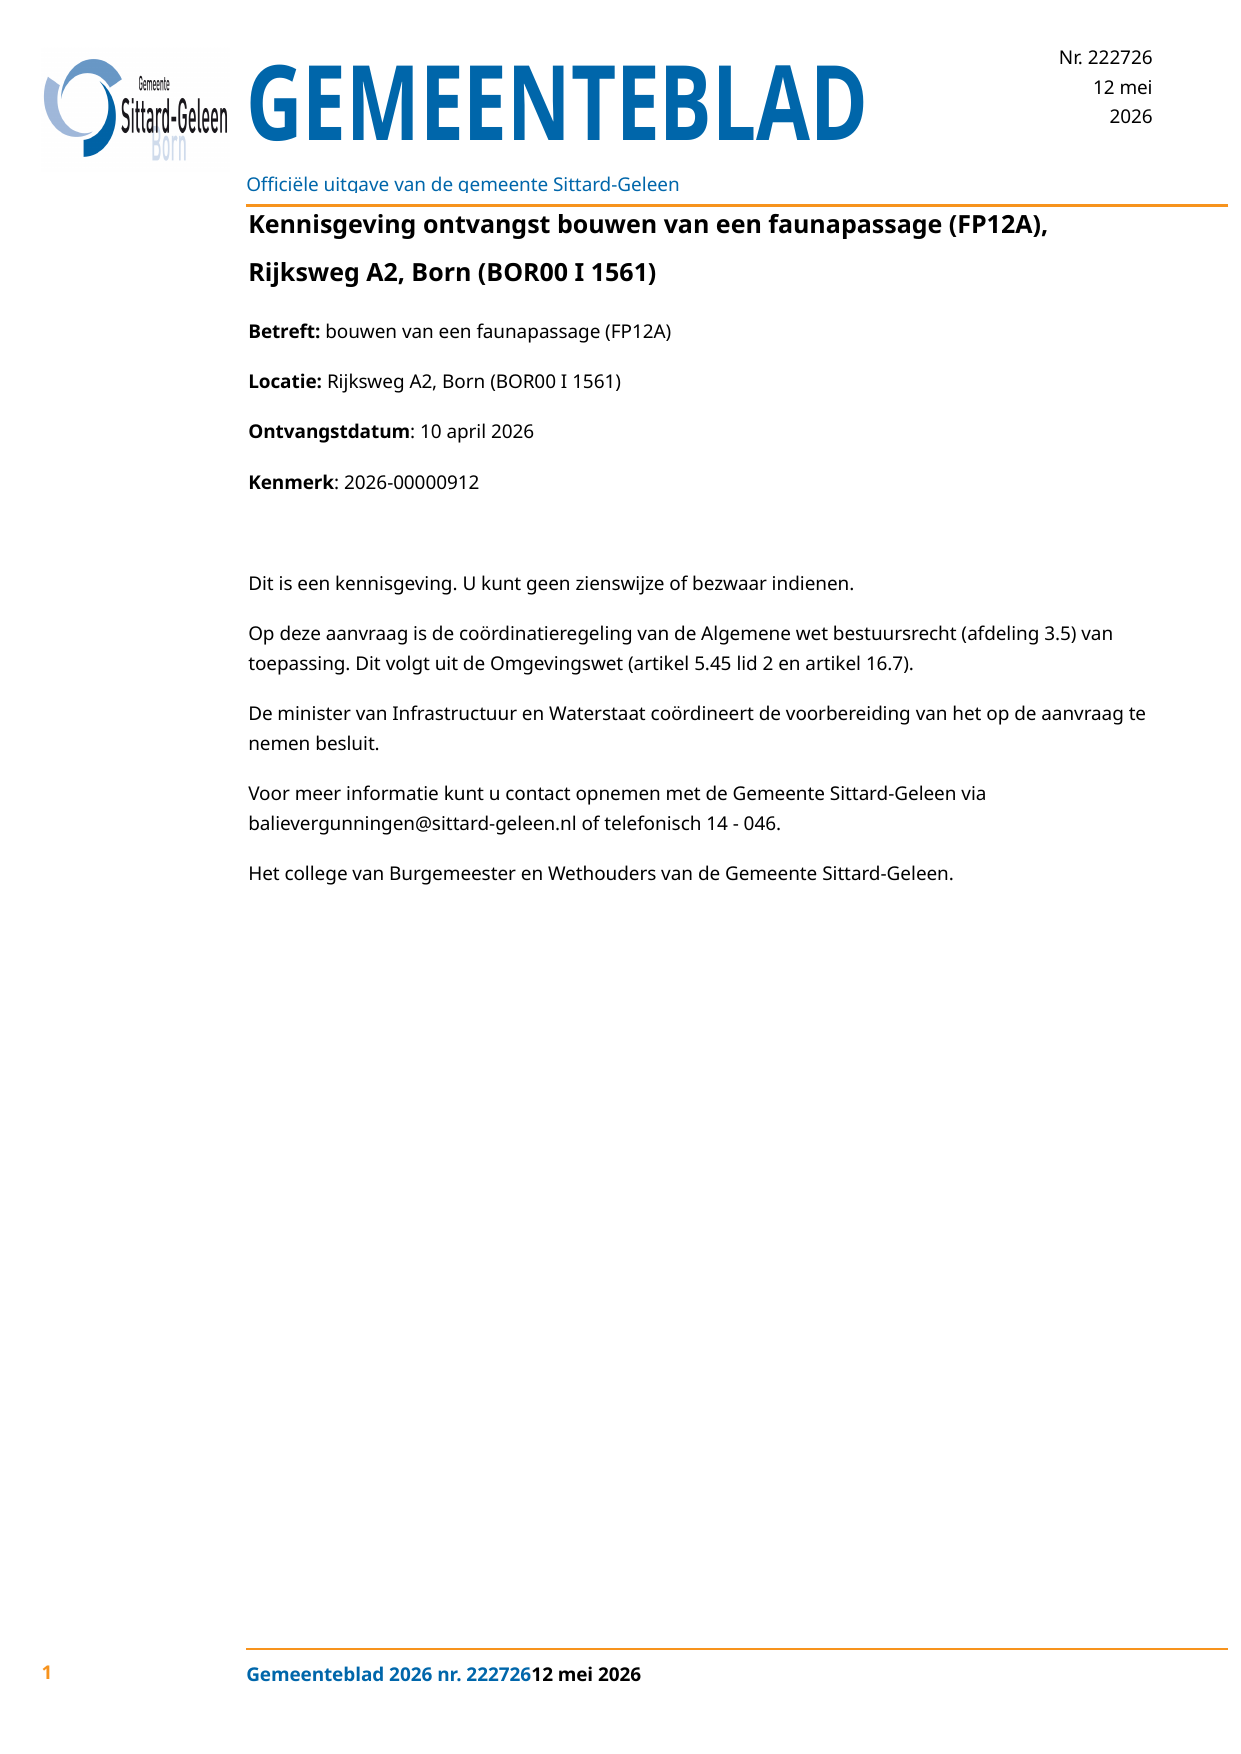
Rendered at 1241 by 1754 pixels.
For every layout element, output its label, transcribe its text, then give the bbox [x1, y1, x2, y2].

text Voor meer informatie kunt u contact opnemen met de Gemeente Sittard-Geleen via balievergunningen@sittard-geleen.nl of telefonisch 14 - 046. [248, 780, 1152, 836]
text Locatie: Rijksweg A2, Born (BOR00 I 1561) [248, 368, 1152, 394]
text Op deze aanvraag is de coördinatieregeling van de Algemene wet bestuursrecht (afdeling 3.5) van toepassing. Dit volgt uit de Omgevingswet (artikel 5.45 lid 2 en artikel 16.7). [248, 620, 1152, 676]
text Ontvangstdatum: 10 april 2026 [248, 419, 1152, 444]
text Kennisgeving ontvangst bouwen van een faunapassage (FP12A), Rijksweg A2, Born (BOR00 I 1561) [248, 207, 1152, 288]
text Betreft: bouwen van een faunapassage (FP12A) [248, 318, 1152, 344]
picture [41, 47, 231, 172]
text Het college van Burgemeester en Wethouders van de Gemeente Sittard-Geleen. [248, 860, 1152, 886]
text De minister van Infrastructuur en Waterstaat coördineert de voorbereiding van het op de aanvraag te nemen besluit. [248, 700, 1152, 756]
text Kenmerk: 2026-00000912 [248, 469, 1152, 495]
text Dit is een kennisgeving. U kunt geen zienswijze of bezwaar indienen. [248, 570, 1152, 596]
